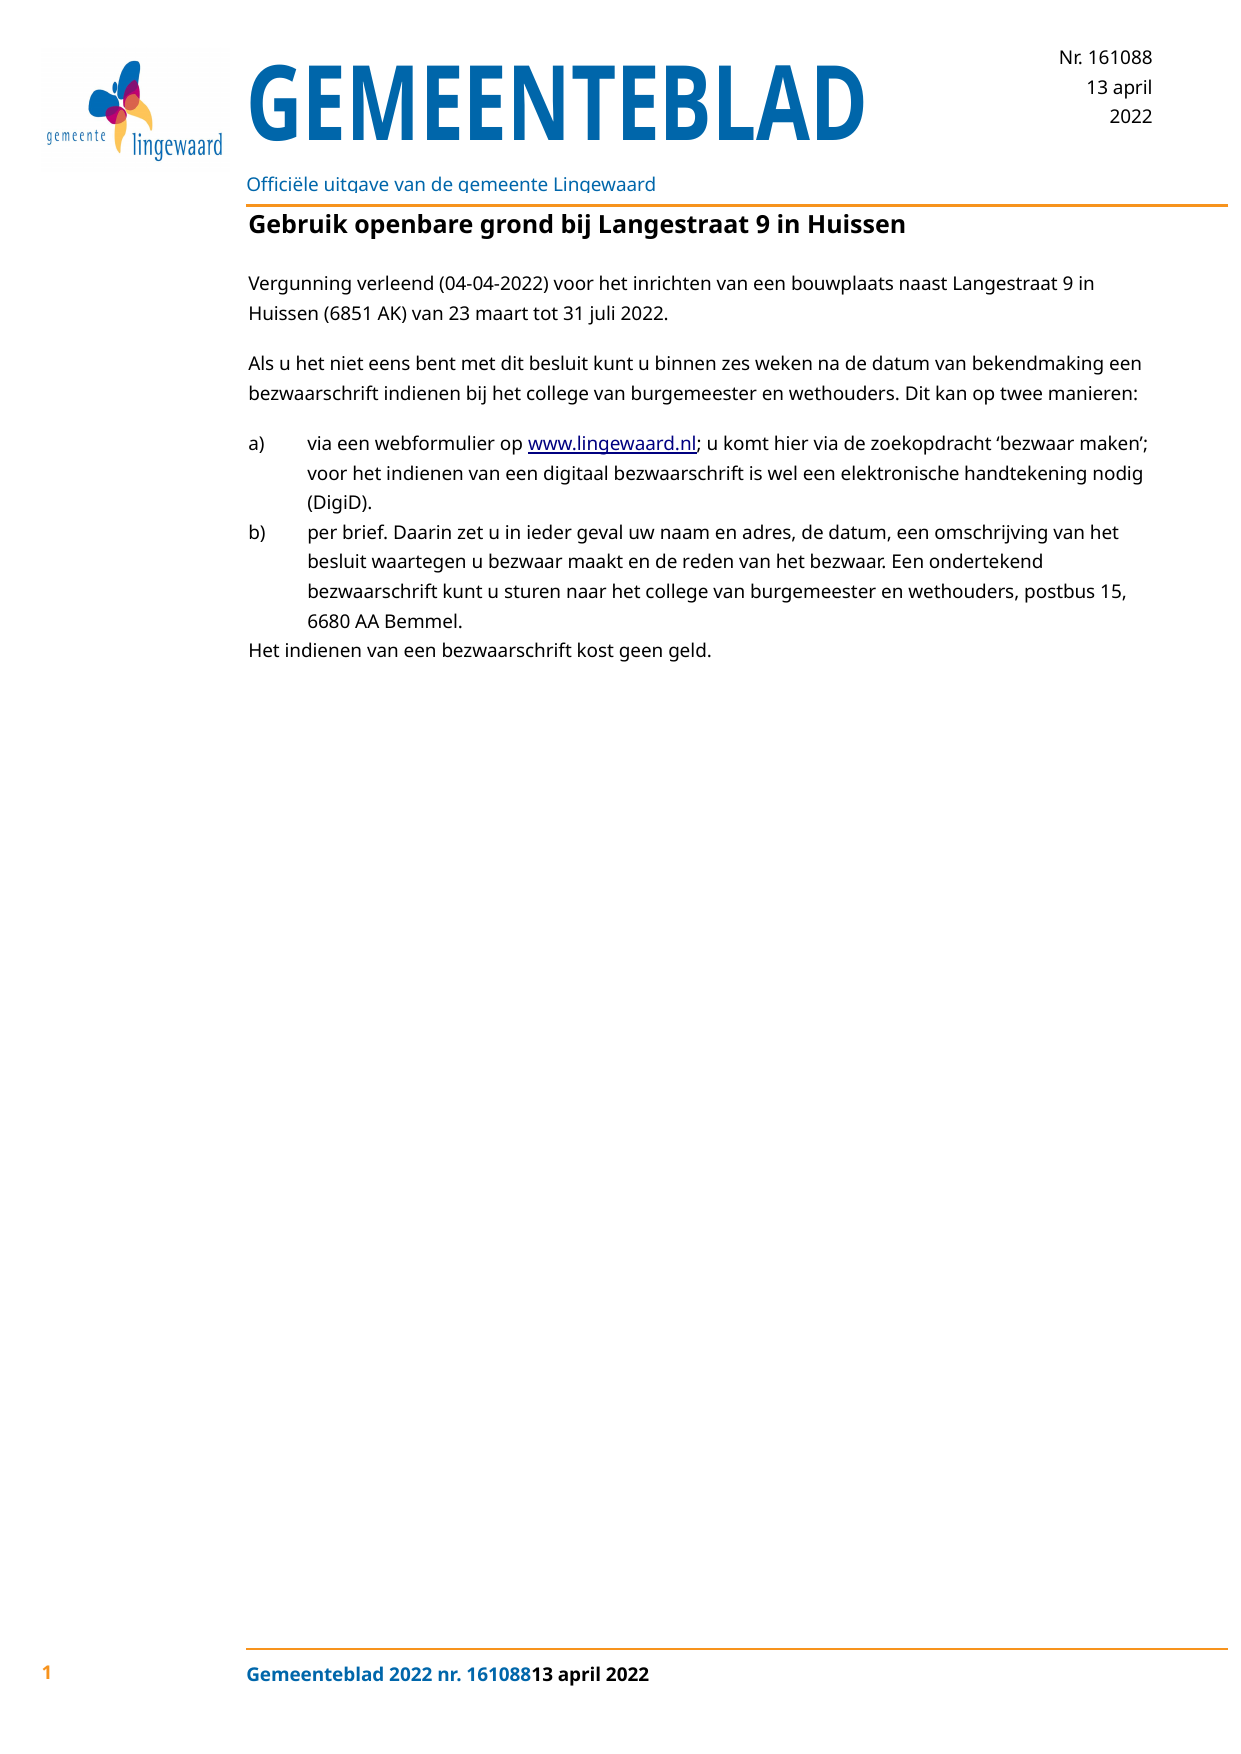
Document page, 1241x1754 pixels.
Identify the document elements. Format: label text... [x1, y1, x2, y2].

picture [41, 47, 231, 172]
text Als u het niet eens bent met dit besluit kunt u binnen zes weken na de datum van bekendmaking een bezwaarschrift indienen bij het college van burgemeester en wethouders. Dit kan op twee manieren: [248, 350, 1152, 406]
list via een webformulier op www.lingewaard.nl; u komt hier via de zoekopdracht ‘bezwaar maken’; voor het indienen van een digitaal bezwaarschrift is wel een elektronische handtekening nodig (DigiD). [248, 430, 1152, 515]
text Het indienen van een bezwaarschrift kost geen geld. [248, 637, 1152, 663]
text Vergunning verleend (04-04-2022) voor het inrichten van een bouwplaats naast Langestraat 9 in Huissen (6851 AK) van 23 maart tot 31 juli 2022. [248, 270, 1152, 326]
text Gebruik openbare grond bij Langestraat 9 in Huissen [248, 207, 1152, 241]
list per brief. Daarin zet u in ieder geval uw naam en adres, de datum, een omschrijving van het besluit waartegen u bezwaar maakt en de reden van het bezwaar. Een ondertekend bezwaarschrift kunt u sturen naar het college van burgemeester en wethouders, postbus 15, 6680 AA Bemmel. [248, 519, 1152, 633]
